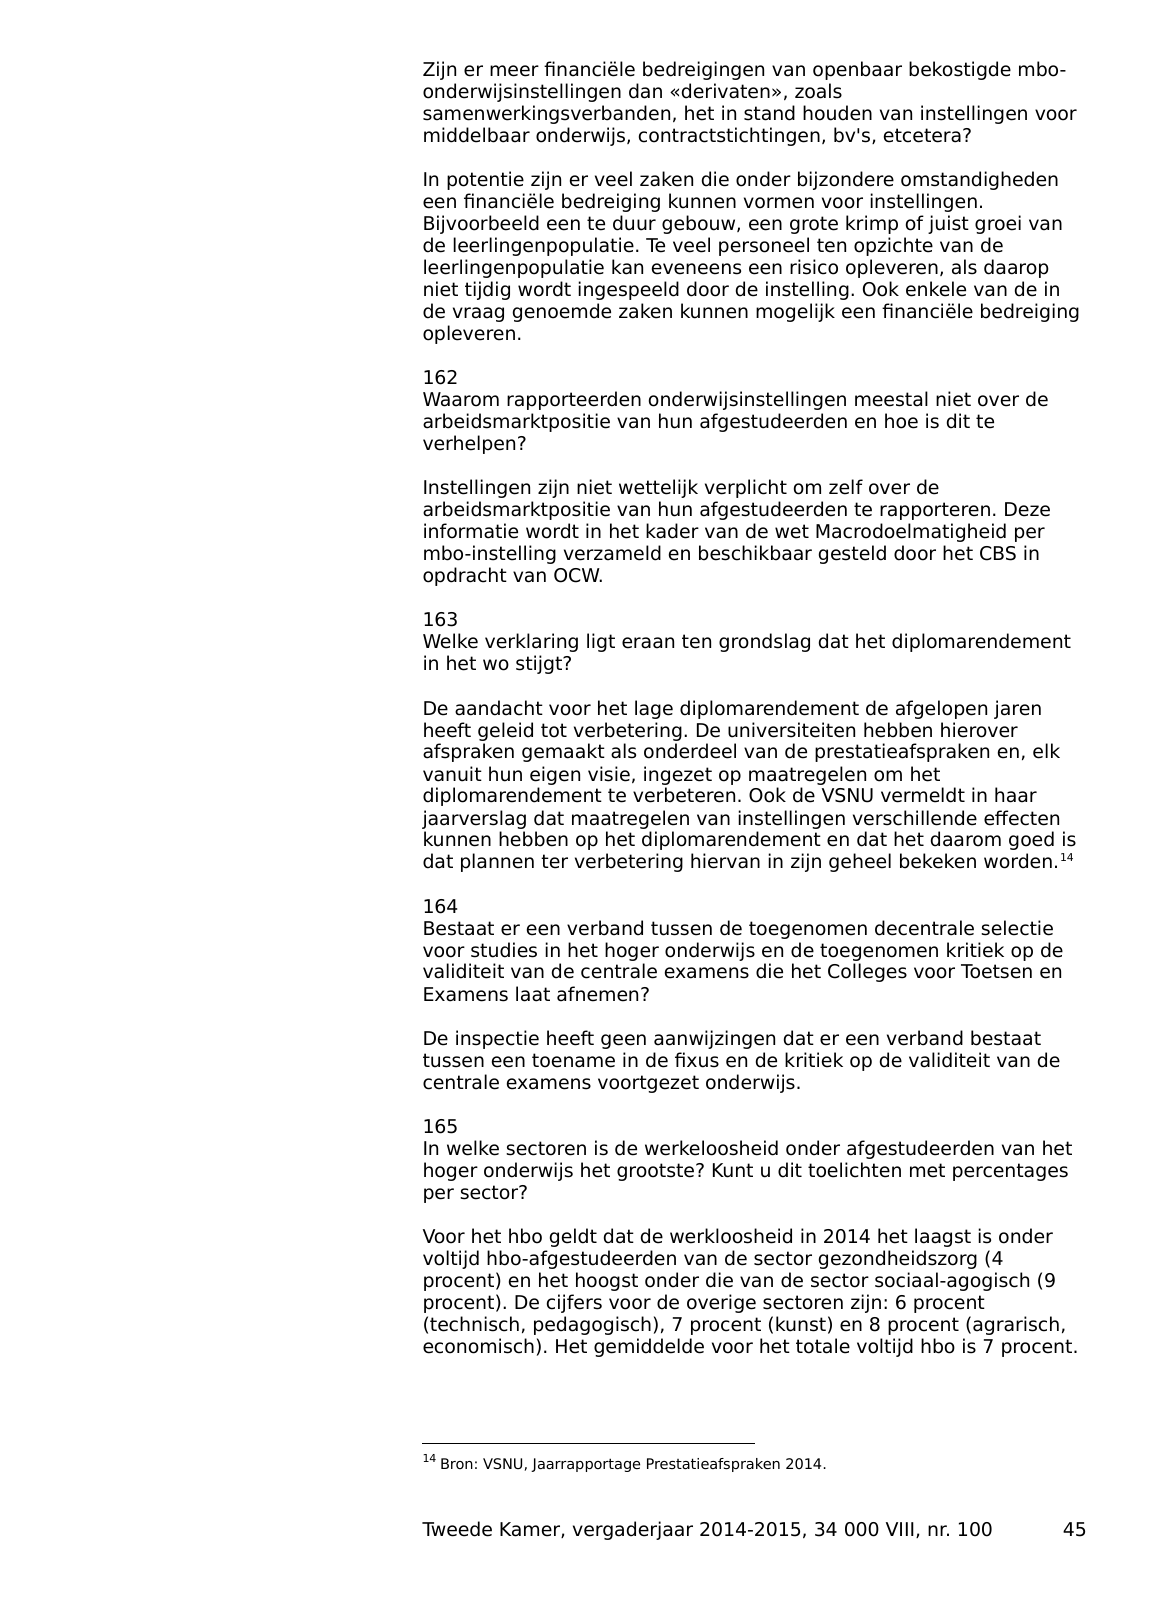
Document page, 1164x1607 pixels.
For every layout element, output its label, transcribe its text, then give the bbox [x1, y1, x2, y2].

text 165 [422, 1116, 1087, 1138]
text 162 [422, 367, 1087, 389]
text In welke sectoren is de werkeloosheid onder afgestudeerden van het hoger onderwijs het grootste? Kunt u dit toelichten met percentages per sector? [422, 1138, 1087, 1204]
text Bestaat er een verband tussen de toegenomen decentrale selectie voor studies in het hoger onderwijs en de toegenomen kritiek op de validiteit van de centrale examens die het Colleges voor Toetsen en Examens laat afnemen? [422, 917, 1087, 1005]
text Bron: VSNU, Jaarrapportage Prestatieafspraken 2014. [422, 1452, 1087, 1474]
text Zijn er meer financiële bedreigingen van openbaar bekostigde mbo-onderwijsinstellingen dan «derivaten», zoals samenwerkingsverbanden, het in stand houden van instellingen voor middelbaar onderwijs, contractstichtingen, bv's, etcetera? [422, 59, 1087, 147]
text Voor het hbo geldt dat de werkloosheid in 2014 het laagst is onder voltijd hbo-afgestudeerden van de sector gezondheidszorg (4 procent) en het hoogst onder die van de sector sociaal-agogisch (9 procent). De cijfers voor de overige sectoren zijn: 6 procent (technisch, pedagogisch), 7 procent (kunst) en 8 procent (agrarisch, economisch). Het gemiddelde voor het totale voltijd hbo is 7 procent. [422, 1226, 1087, 1358]
text Waarom rapporteerden onderwijsinstellingen meestal niet over de arbeidsmarktpositie van hun afgestudeerden en hoe is dit te verhelpen? [422, 389, 1087, 455]
text De aandacht voor het lage diplomarendement de afgelopen jaren heeft geleid tot verbetering. De universiteiten hebben hierover afspraken gemaakt als onderdeel van de prestatieafspraken en, elk vanuit hun eigen visie, ingezet op maatregelen om het diplomarendement te verbeteren. Ook de VSNU vermeldt in haar jaarverslag dat maatregelen van instellingen verschillende effecten kunnen hebben op het diplomarendement en dat het daarom goed is dat plannen ter verbetering hiervan in zijn geheel bekeken worden. [422, 697, 1087, 873]
text Instellingen zijn niet wettelijk verplicht om zelf over de arbeidsmarktpositie van hun afgestudeerden te rapporteren. Deze informatie wordt in het kader van de wet Macrodoelmatigheid per mbo-instelling verzameld en beschikbaar gesteld door het CBS in opdracht van OCW. [422, 477, 1087, 587]
text 163 [422, 609, 1087, 631]
text De inspectie heeft geen aanwijzingen dat er een verband bestaat tussen een toename in de fixus en de kritiek op de validiteit van de centrale examens voortgezet onderwijs. [422, 1028, 1087, 1093]
text Welke verklaring ligt eraan ten grondslag dat het diplomarendement in het wo stijgt? [422, 631, 1087, 675]
text In potentie zijn er veel zaken die onder bijzondere omstandigheden een financiële bedreiging kunnen vormen voor instellingen. Bijvoorbeeld een te duur gebouw, een grote krimp of juist groei van de leerlingenpopulatie. Te veel personeel ten opzichte van de leerlingenpopulatie kan eveneens een risico opleveren, als daarop niet tijdig wordt ingespeeld door de instelling. Ook enkele van de in de vraag genoemde zaken kunnen mogelijk een financiële bedreiging opleveren. [422, 169, 1087, 345]
text 164 [422, 896, 1087, 917]
